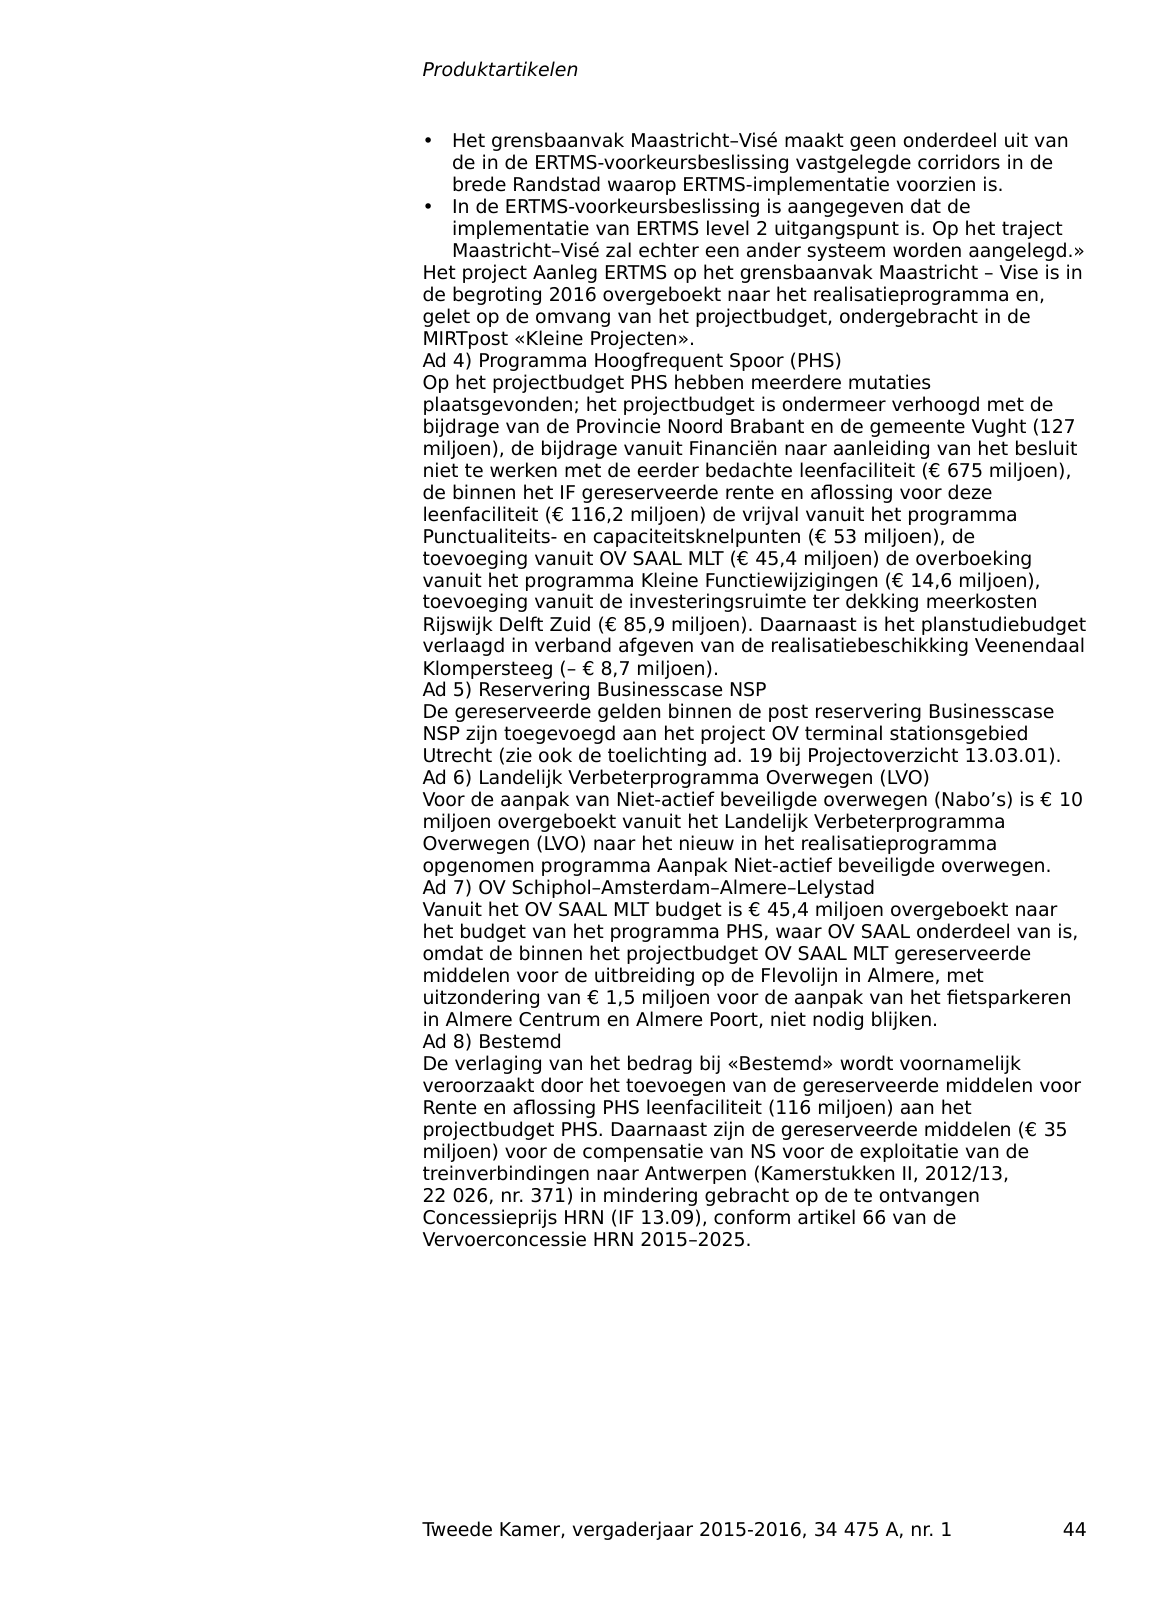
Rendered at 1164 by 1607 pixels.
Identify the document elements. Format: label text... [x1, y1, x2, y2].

text Ad 5) Reservering Businesscase NSP [422, 679, 1087, 701]
text Vanuit het OV SAAL MLT budget is € 45,4 miljoen overgeboekt naar het budget van het programma PHS, waar OV SAAL onderdeel van is, omdat de binnen het projectbudget OV SAAL MLT gereserveerde middelen voor de uitbreiding op de Flevolijn in Almere, met uitzondering van € 1,5 miljoen voor de aanpak van het fietsparkeren in Almere Centrum en Almere Poort, niet nodig blijken. [422, 899, 1087, 1031]
text • In de ERTMS-voorkeursbeslissing is aangegeven dat de implementatie van ERTMS level 2 uitgangspunt is. Op het traject Maastricht–Visé zal echter een ander systeem worden aangelegd.» [422, 196, 1087, 262]
text Ad 6) Landelijk Verbeterprogramma Overwegen (LVO) [422, 767, 1087, 789]
text Ad 4) Programma Hoogfrequent Spoor (PHS) [422, 350, 1087, 372]
text Voor de aanpak van Niet-actief beveiligde overwegen (Nabo’s) is € 10 miljoen overgeboekt vanuit het Landelijk Verbeterprogramma Overwegen (LVO) naar het nieuw in het realisatieprogramma opgenomen programma Aanpak Niet-actief beveiligde overwegen. [422, 789, 1087, 877]
text De gereserveerde gelden binnen de post reservering Businesscase NSP zijn toegevoegd aan het project OV terminal stationsgebied Utrecht (zie ook de toelichting ad. 19 bij Projectoverzicht 13.03.01). [422, 701, 1087, 767]
text Ad 7) OV Schiphol–Amsterdam–Almere–Lelystad [422, 877, 1087, 899]
text Het project Aanleg ERTMS op het grensbaanvak Maastricht – Vise is in de begroting 2016 overgeboekt naar het realisatieprogramma en, gelet op de omvang van het projectbudget, ondergebracht in de MIRTpost «Kleine Projecten». [422, 262, 1087, 350]
text Ad 8) Bestemd [422, 1031, 1087, 1053]
text De verlaging van het bedrag bij «Bestemd» wordt voornamelijk veroorzaakt door het toevoegen van de gereserveerde middelen voor Rente en aflossing PHS leenfaciliteit (116 miljoen) aan het projectbudget PHS. Daarnaast zijn de gereserveerde middelen (€ 35 miljoen) voor de compensatie van NS voor de exploitatie van de treinverbindingen naar Antwerpen (Kamerstukken II, 2012/13, 22 026, nr. 371) in mindering gebracht op de te ontvangen Concessieprijs HRN (IF 13.09), conform artikel 66 van de Vervoerconcessie HRN 2015–2025. [422, 1053, 1087, 1251]
text • Het grensbaanvak Maastricht–Visé maakt geen onderdeel uit van de in de ERTMS-voorkeursbeslissing vastgelegde corridors in de brede Randstad waarop ERTMS-implementatie voorzien is. [422, 130, 1087, 196]
text Op het projectbudget PHS hebben meerdere mutaties plaatsgevonden; het projectbudget is ondermeer verhoogd met de bijdrage van de Provincie Noord Brabant en de gemeente Vught (127 miljoen), de bijdrage vanuit Financiën naar aanleiding van het besluit niet te werken met de eerder bedachte leenfaciliteit (€ 675 miljoen), de binnen het IF gereserveerde rente en aflossing voor deze leenfaciliteit (€ 116,2 miljoen) de vrijval vanuit het programma Punctualiteits- en capaciteitsknelpunten (€ 53 miljoen), de toevoeging vanuit OV SAAL MLT (€ 45,4 miljoen) de overboeking vanuit het programma Kleine Functiewijzigingen (€ 14,6 miljoen), toevoeging vanuit de investeringsruimte ter dekking meerkosten Rijswijk Delft Zuid (€ 85,9 miljoen). Daarnaast is het planstudiebudget verlaagd in verband afgeven van de realisatiebeschikking Veenendaal Klompersteeg (– € 8,7 miljoen). [422, 372, 1087, 679]
